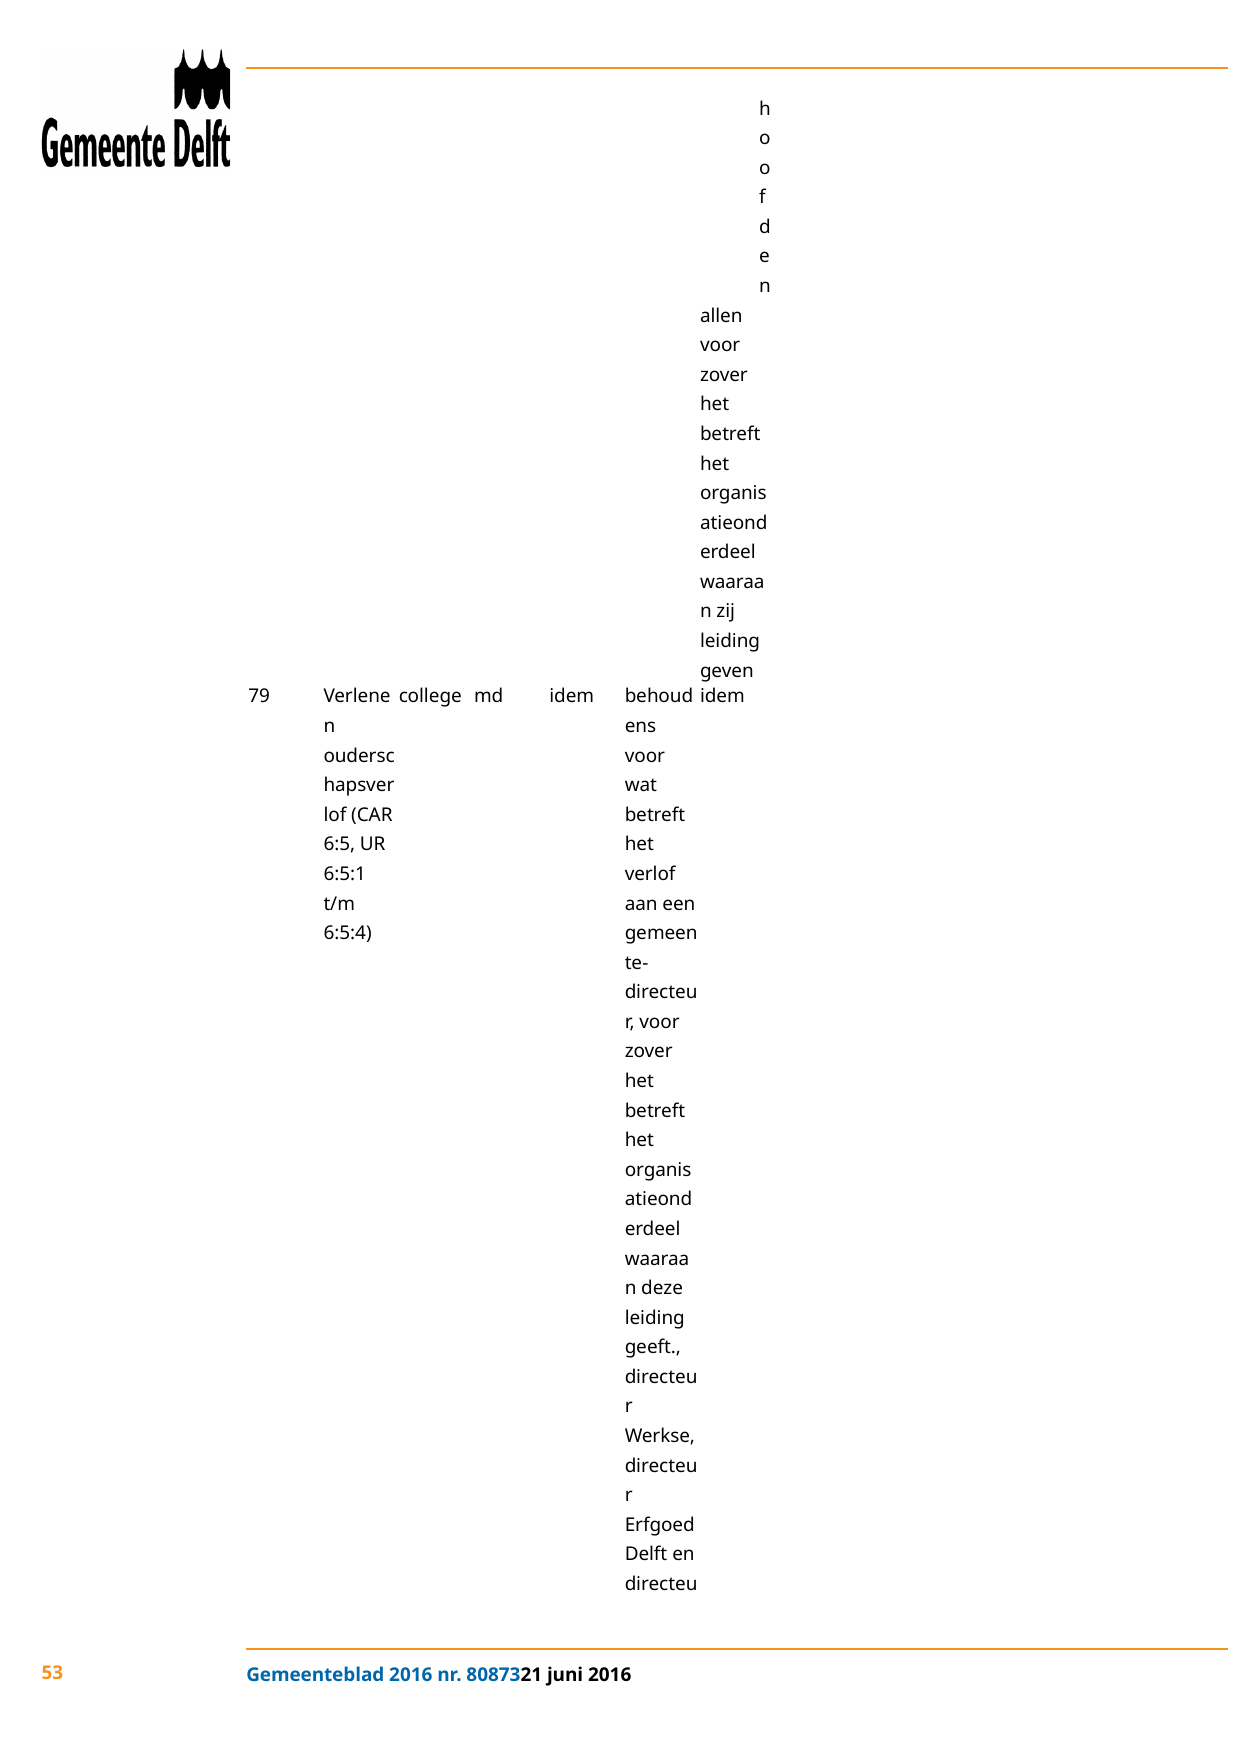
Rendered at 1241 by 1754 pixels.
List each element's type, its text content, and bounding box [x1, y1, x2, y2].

table_cell behoudens voor wat betreft het verlof aan een gemeente-directeur, voor zover het betreft het organisatieonderdeel waaraan deze leiding geeft., directeur Werkse, directeur Erfgoed Delft en directeu [625, 683, 700, 1596]
table_cell [399, 95, 474, 683]
table_cell college [399, 683, 474, 1596]
table_cell md [474, 683, 549, 1596]
table_cell idem [549, 683, 624, 1596]
table_cell [775, 95, 850, 683]
picture [41, 47, 231, 172]
table_cell [323, 95, 398, 683]
table_cell [474, 95, 549, 683]
table_cell Verlenen ouderschapsverlof (CAR 6:5, UR 6:5:1 t/m 6:5:4) [323, 683, 398, 1596]
table_cell [625, 95, 700, 683]
table_cell [248, 95, 323, 683]
table_cell [549, 95, 624, 683]
table_cell idem [700, 683, 775, 1596]
table_cell [775, 683, 850, 1596]
table_cell 79 [248, 683, 323, 1596]
table_cell hoofden allen voor zover het betreft het organisatieonderdeel waaraan zij leiding geven [700, 95, 775, 683]
